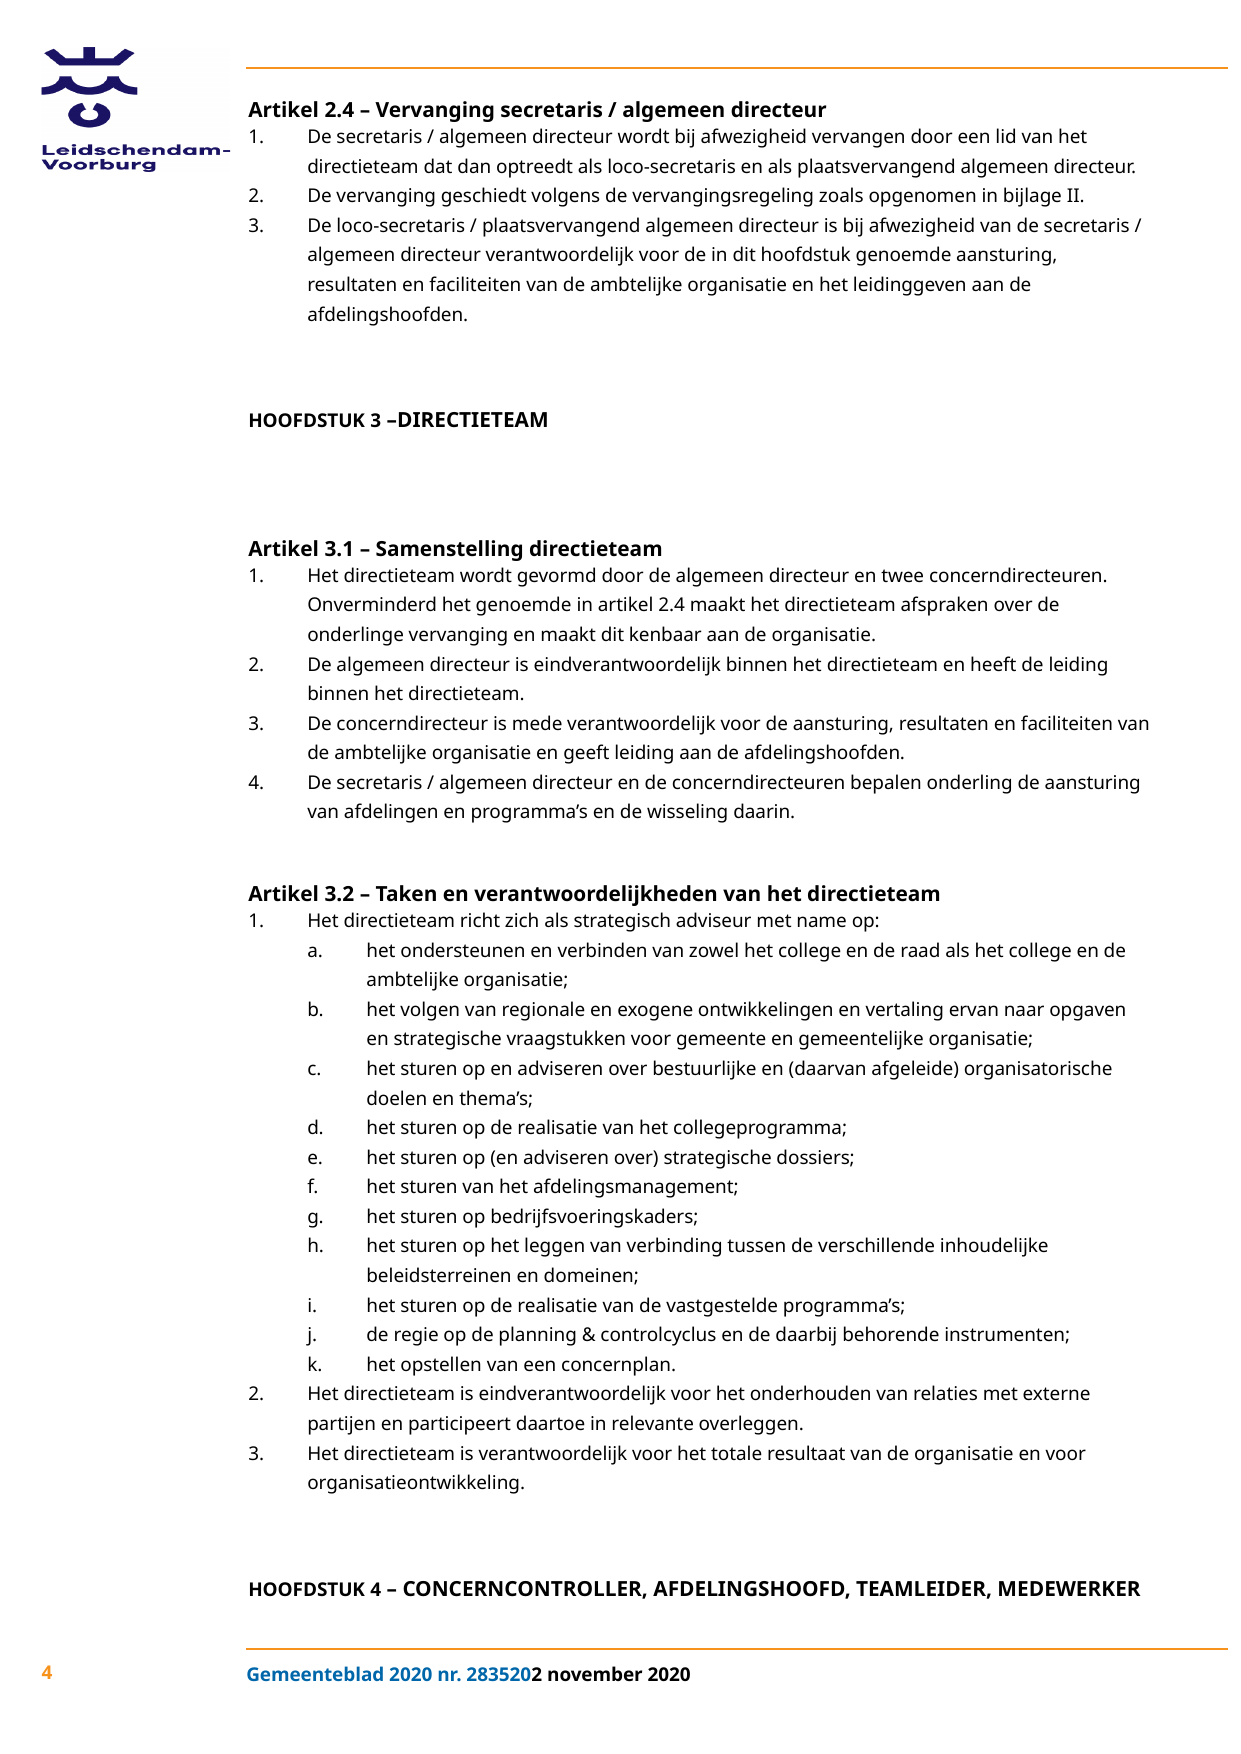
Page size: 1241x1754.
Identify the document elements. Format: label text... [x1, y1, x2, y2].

list Het directieteam richt zich als strategisch adviseur met name op: [248, 907, 1152, 933]
list het volgen van regionale en exogene ontwikkelingen en vertaling ervan naar opgaven en strategische vraagstukken voor gemeente en gemeentelijke organisatie; [307, 996, 1152, 1051]
picture [41, 47, 231, 172]
list Het directieteam is eindverantwoordelijk voor het onderhouden van relaties met externe partijen en participeert daartoe in relevante overleggen. [248, 1381, 1152, 1436]
text Artikel 3.2 – Taken en verantwoordelijkheden van het directieteam [248, 879, 1152, 907]
list het opstellen van een concernplan. [307, 1351, 1152, 1377]
list De loco-secretaris / plaatsvervangend algemeen directeur is bij afwezigheid van de secretaris / algemeen directeur verantwoordelijk voor de in dit hoofdstuk genoemde aansturing, resultaten en faciliteiten van de ambtelijke organisatie en het leidinggeven aan de afdelingshoofden. [248, 212, 1152, 326]
text HOOFDSTUK 4 – CONCERNCONTROLLER, AFDELINGSHOOFD, TEAMLEIDER, MEDEWERKER [248, 1574, 1152, 1602]
list De concerndirecteur is mede verantwoordelijk voor de aansturing, resultaten en faciliteiten van de ambtelijke organisatie en geeft leiding aan de afdelingshoofden. [248, 710, 1152, 765]
list Het directieteam is verantwoordelijk voor het totale resultaat van de organisatie en voor organisatieontwikkeling. [248, 1440, 1152, 1495]
list het ondersteunen en verbinden van zowel het college en de raad als het college en de ambtelijke organisatie; [307, 937, 1152, 992]
list De secretaris / algemeen directeur wordt bij afwezigheid vervangen door een lid van het directieteam dat dan optreedt als loco-secretaris en als plaatsvervangend algemeen directeur. [248, 123, 1152, 178]
list het sturen op bedrijfsvoeringskaders; [307, 1203, 1152, 1229]
list De vervanging geschiedt volgens de vervangingsregeling zoals opgenomen in bijlage II. [248, 182, 1152, 208]
list het sturen op en adviseren over bestuurlijke en (daarvan afgeleide) organisatorische doelen en thema’s; [307, 1055, 1152, 1110]
list de regie op de planning & controlcyclus en de daarbij behorende instrumenten; [307, 1321, 1152, 1347]
list het sturen op de realisatie van het collegeprogramma; [307, 1114, 1152, 1140]
text Artikel 2.4 – Vervanging secretaris / algemeen directeur [248, 95, 1152, 123]
list het sturen van het afdelingsmanagement; [307, 1173, 1152, 1199]
list De algemeen directeur is eindverantwoordelijk binnen het directieteam en heeft de leiding binnen het directieteam. [248, 651, 1152, 706]
list De secretaris / algemeen directeur en de concerndirecteuren bepalen onderling de aansturing van afdelingen en programma’s en de wisseling daarin. [248, 769, 1152, 824]
list Het directieteam wordt gevormd door de algemeen directeur en twee concerndirecteuren. Onverminderd het genoemde in artikel 2.4 maakt het directieteam afspraken over de onderlinge vervanging en maakt dit kenbaar aan de organisatie. [248, 562, 1152, 647]
list het sturen op het leggen van verbinding tussen de verschillende inhoudelijke beleidsterreinen en domeinen; [307, 1233, 1152, 1288]
text HOOFDSTUK 3 –DIRECTIETEAM [248, 406, 1152, 434]
list het sturen op de realisatie van de vastgestelde programma’s; [307, 1292, 1152, 1317]
list het sturen op (en adviseren over) strategische dossiers; [307, 1144, 1152, 1169]
text Artikel 3.1 – Samenstelling directieteam [248, 534, 1152, 562]
